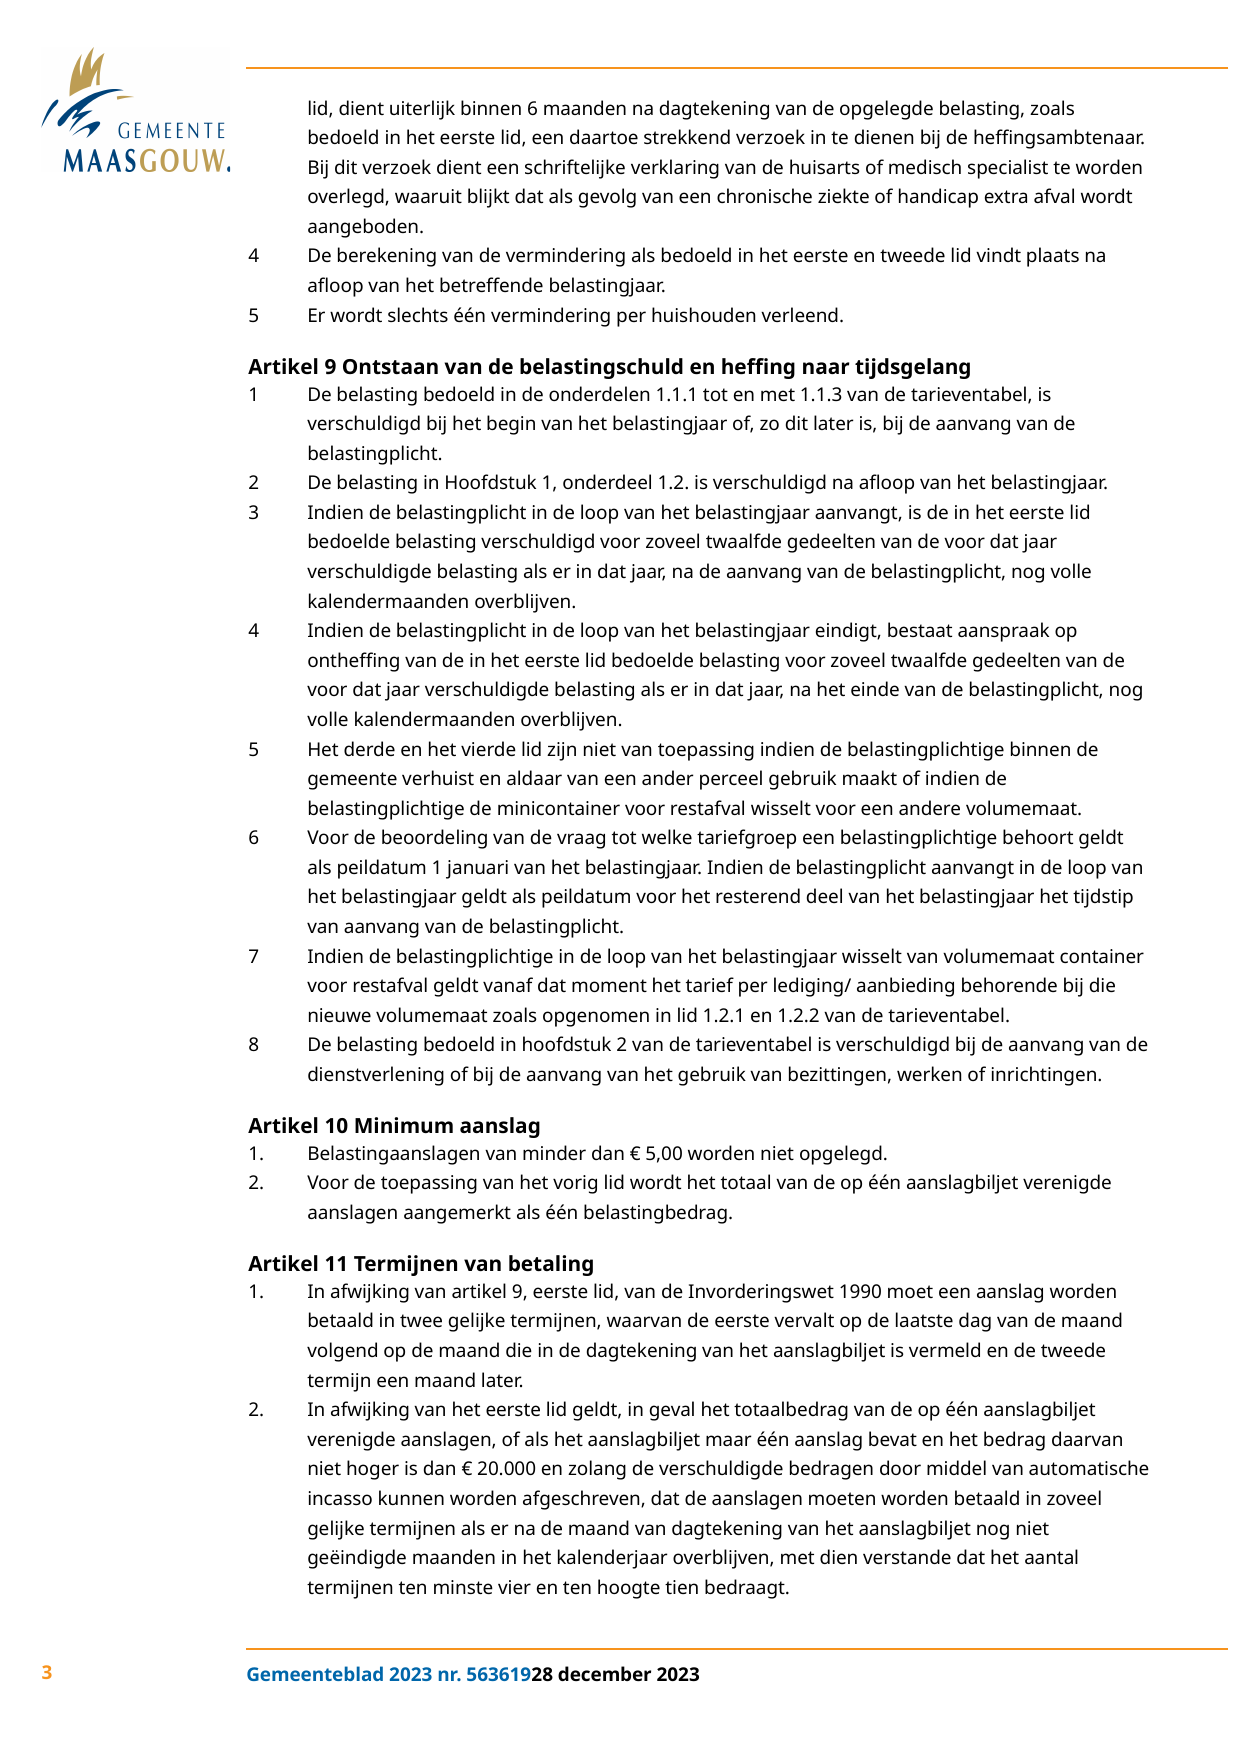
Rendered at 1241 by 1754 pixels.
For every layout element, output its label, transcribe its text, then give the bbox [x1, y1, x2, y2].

list Indien de belastingplicht in de loop van het belastingjaar eindigt, bestaat aanspraak op ontheffing van de in het eerste lid bedoelde belasting voor zoveel twaalfde gedeelten van de voor dat jaar verschuldigde belasting als er in dat jaar, na het einde van de belastingplicht, nog volle kalendermaanden overblijven. [248, 617, 1152, 732]
picture [41, 47, 231, 172]
list De belasting in Hoofdstuk 1, onderdeel 1.2. is verschuldigd na afloop van het belastingjaar. [248, 469, 1152, 495]
list Belastingaanslagen van minder dan € 5,00 worden niet opgelegd. [248, 1140, 1152, 1166]
text Artikel 10 Minimum aanslag [248, 1112, 1152, 1140]
list In afwijking van artikel 9, eerste lid, van de Invorderingswet 1990 moet een aanslag worden betaald in twee gelijke termijnen, waarvan de eerste vervalt op de laatste dag van de maand volgend op de maand die in de dagtekening van het aanslagbiljet is vermeld en de tweede termijn een maand later. [248, 1278, 1152, 1392]
list Indien de belastingplicht in de loop van het belastingjaar aanvangt, is de in het eerste lid bedoelde belasting verschuldigd voor zoveel twaalfde gedeelten van de voor dat jaar verschuldigde belasting als er in dat jaar, na de aanvang van de belastingplicht, nog volle kalendermaanden overblijven. [248, 499, 1152, 613]
list De belasting bedoeld in hoofdstuk 2 van de tarieventabel is verschuldigd bij de aanvang van de dienstverlening of bij de aanvang van het gebruik van bezittingen, werken of inrichtingen. [248, 1032, 1152, 1087]
list lid, dient uiterlijk binnen 6 maanden na dagtekening van de opgelegde belasting, zoals bedoeld in het eerste lid, een daartoe strekkend verzoek in te dienen bij de heffingsambtenaar. Bij dit verzoek dient een schriftelijke verklaring van de huisarts of medisch specialist te worden overlegd, waaruit blijkt dat als gevolg van een chronische ziekte of handicap extra afval wordt aangeboden. [248, 95, 1152, 239]
list De belasting bedoeld in de onderdelen 1.1.1 tot en met 1.1.3 van de tarieventabel, is verschuldigd bij het begin van het belastingjaar of, zo dit later is, bij de aanvang van de belastingplicht. [248, 381, 1152, 466]
list Voor de toepassing van het vorig lid wordt het totaal van de op één aanslagbiljet verenigde aanslagen aangemerkt als één belastingbedrag. [248, 1169, 1152, 1225]
list Het derde en het vierde lid zijn niet van toepassing indien de belastingplichtige binnen de gemeente verhuist en aldaar van een ander perceel gebruik maakt of indien de belastingplichtige de minicontainer voor restafval wisselt voor een andere volumemaat. [248, 736, 1152, 821]
list Er wordt slechts één vermindering per huishouden verleend. [248, 302, 1152, 328]
list Indien de belastingplichtige in de loop van het belastingjaar wisselt van volumemaat container voor restafval geldt vanaf dat moment het tarief per lediging/ aanbieding behorende bij die nieuwe volumemaat zoals opgenomen in lid 1.2.1 en 1.2.2 van de tarieventabel. [248, 943, 1152, 1028]
list In afwijking van het eerste lid geldt, in geval het totaalbedrag van de op één aanslagbiljet verenigde aanslagen, of als het aanslagbiljet maar één aanslag bevat en het bedrag daarvan niet hoger is dan € 20.000 en zolang de verschuldigde bedragen door middel van automatische incasso kunnen worden afgeschreven, dat de aanslagen moeten worden betaald in zoveel gelijke termijnen als er na de maand van dagtekening van het aanslagbiljet nog niet geëindigde maanden in het kalenderjaar overblijven, met dien verstande dat het aantal termijnen ten minste vier en ten hoogte tien bedraagt. [248, 1396, 1152, 1599]
text Artikel 11 Termijnen van betaling [248, 1249, 1152, 1278]
list De berekening van de vermindering als bedoeld in het eerste en tweede lid vindt plaats na afloop van het betreffende belastingjaar. [248, 243, 1152, 298]
text Artikel 9 Ontstaan van de belastingschuld en heffing naar tijdsgelang [248, 352, 1152, 381]
list Voor de beoordeling van de vraag tot welke tariefgroep een belastingplichtige behoort geldt als peildatum 1 januari van het belastingjaar. Indien de belastingplicht aanvangt in de loop van het belastingjaar geldt als peildatum voor het resterend deel van het belastingjaar het tijdstip van aanvang van de belastingplicht. [248, 824, 1152, 939]
